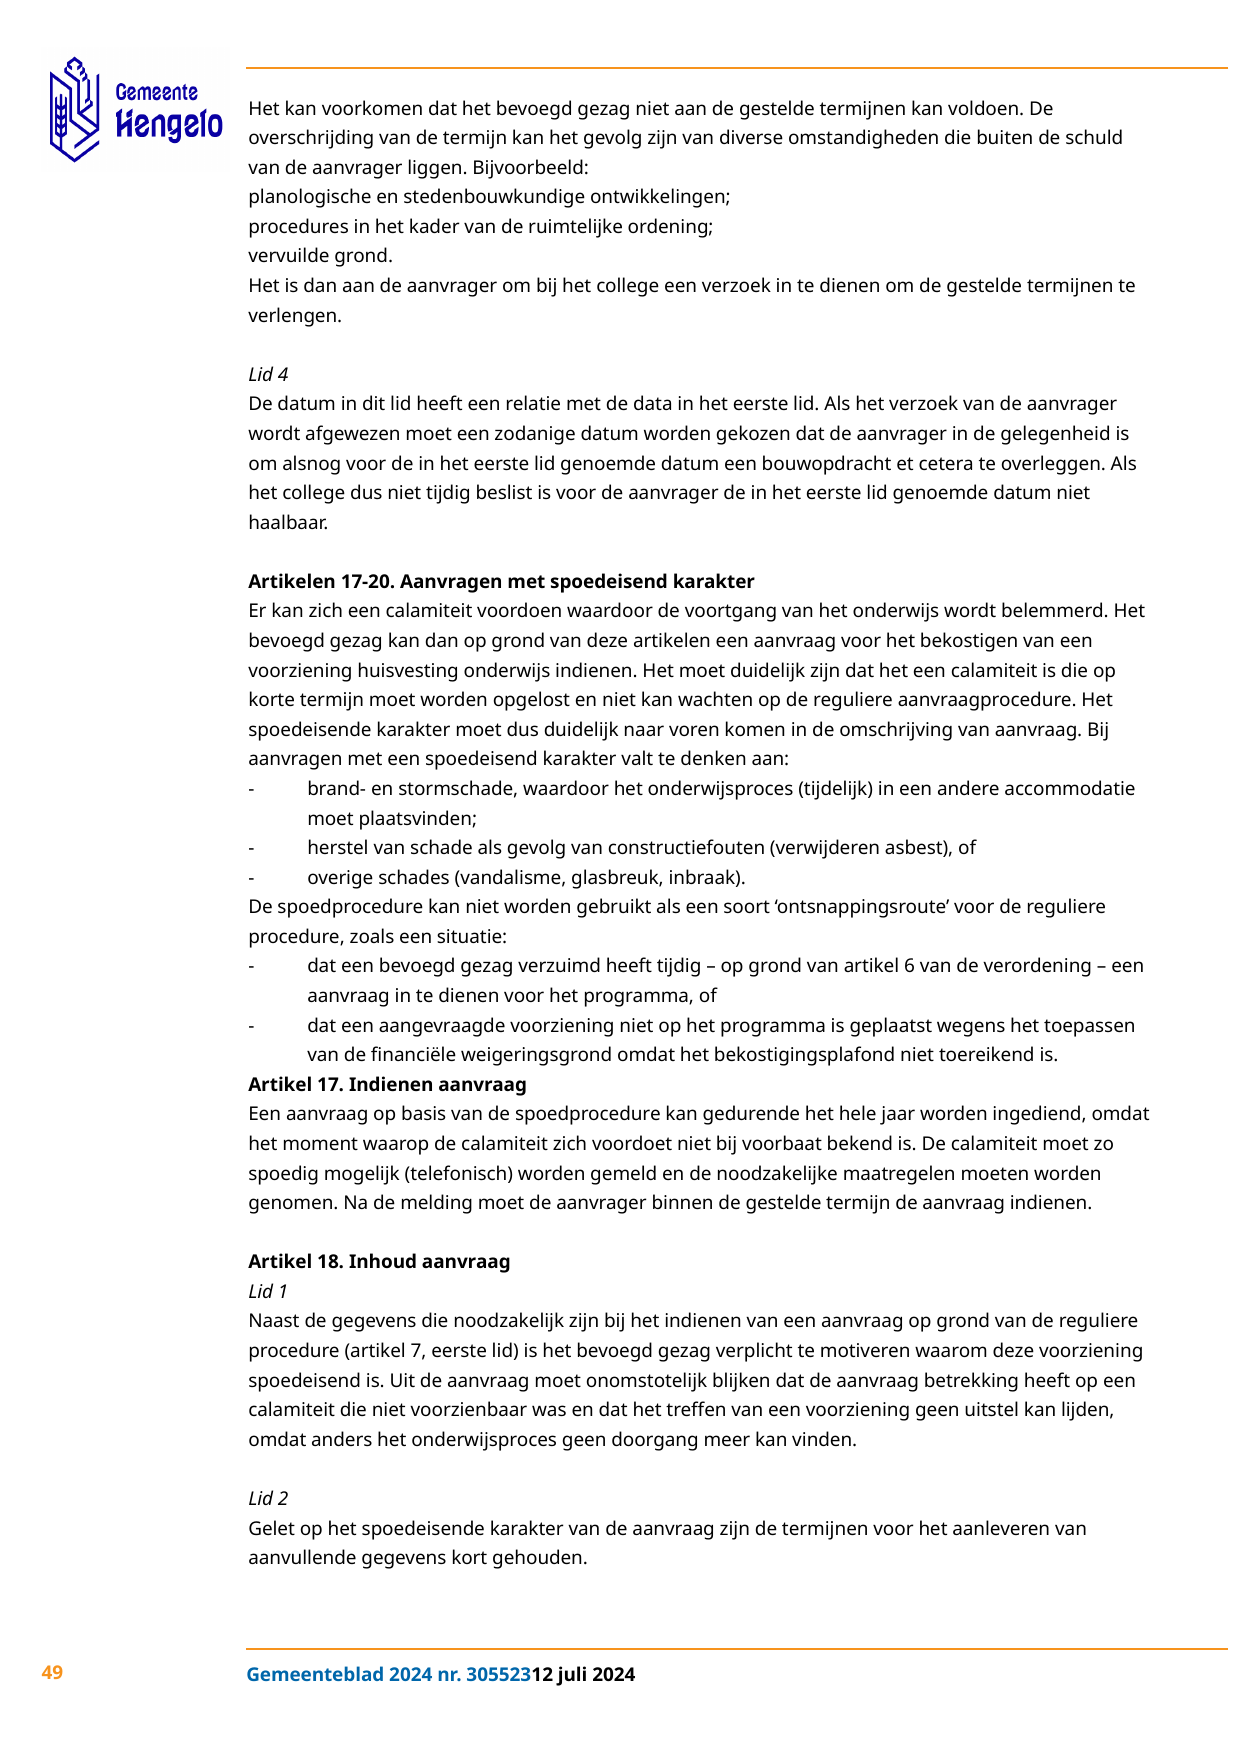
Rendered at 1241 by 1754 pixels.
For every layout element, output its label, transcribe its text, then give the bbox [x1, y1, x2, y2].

list dat een bevoegd gezag verzuimd heeft tijdig – op grond van artikel 6 van de verordening – een aanvraag in te dienen voor het programma, of [248, 953, 1152, 1008]
text Lid 4 [248, 361, 1152, 387]
text Naast de gegevens die noodzakelijk zijn bij het indienen van een aanvraag op grond van de reguliere procedure (artikel 7, eerste lid) is het bevoegd gezag verplicht te motiveren waarom deze voorziening spoedeisend is. Uit de aanvraag moet onomstotelijk blijken dat de aanvraag betrekking heeft op een calamiteit die niet voorzienbaar was en dat het treffen van een voorziening geen uitstel kan lijden, omdat anders het onderwijsproces geen doorgang meer kan vinden. [248, 1308, 1152, 1452]
text Er kan zich een calamiteit voordoen waardoor de voortgang van het onderwijs wordt belemmerd. Het bevoegd gezag kan dan op grond van deze artikelen een aanvraag voor het bekostigen van een voorziening huisvesting onderwijs indienen. Het moet duidelijk zijn dat het een calamiteit is die op korte termijn moet worden opgelost en niet kan wachten op de reguliere aanvraagprocedure. Het spoedeisende karakter moet dus duidelijk naar voren komen in de omschrijving van aanvraag. Bij aanvragen met een spoedeisend karakter valt te denken aan: [248, 598, 1152, 771]
list herstel van schade als gevolg van constructiefouten (verwijderen asbest), of [248, 834, 1152, 860]
text De spoedprocedure kan niet worden gebruikt als een soort ‘ontsnappingsroute’ voor de reguliere procedure, zoals een situatie: [248, 893, 1152, 949]
text Artikelen 17-20. Aanvragen met spoedeisend karakter [248, 568, 1152, 594]
text Lid 1 [248, 1278, 1152, 1304]
text Artikel 18. Inhoud aanvraag [248, 1248, 1152, 1274]
text vervuilde grond. [248, 243, 1152, 268]
text De datum in dit lid heeft een relatie met de data in het eerste lid. Als het verzoek van de aanvrager wordt afgewezen moet een zodanige datum worden gekozen dat de aanvrager in de gelegenheid is om alsnog voor de in het eerste lid genoemde datum een bouwopdracht et cetera te overleggen. Als het college dus niet tijdig beslist is voor de aanvrager de in het eerste lid genoemde datum niet haalbaar. [248, 391, 1152, 535]
text Gelet op het spoedeisende karakter van de aanvraag zijn de termijnen voor het aanleveren van aanvullende gegevens kort gehouden. [248, 1515, 1152, 1570]
picture [41, 47, 231, 172]
text Het kan voorkomen dat het bevoegd gezag niet aan de gestelde termijnen kan voldoen. De overschrijding van de termijn kan het gevolg zijn van diverse omstandigheden die buiten de schuld van de aanvrager liggen. Bijvoorbeeld: [248, 95, 1152, 180]
text procedures in het kader van de ruimtelijke ordening; [248, 213, 1152, 239]
list dat een aangevraagde voorziening niet op het programma is geplaatst wegens het toepassen van de financiële weigeringsgrond omdat het bekostigingsplafond niet toereikend is. [248, 1012, 1152, 1067]
text Het is dan aan de aanvrager om bij het college een verzoek in te dienen om de gestelde termijnen te verlengen. [248, 272, 1152, 328]
list overige schades (vandalisme, glasbreuk, inbraak). [248, 864, 1152, 890]
list brand- en stormschade, waardoor het onderwijsproces (tijdelijk) in een andere accommodatie moet plaatsvinden; [248, 775, 1152, 831]
text Lid 2 [248, 1485, 1152, 1511]
text Artikel 17. Indienen aanvraag [248, 1071, 1152, 1097]
text planologische en stedenbouwkundige ontwikkelingen; [248, 183, 1152, 209]
text Een aanvraag op basis van de spoedprocedure kan gedurende het hele jaar worden ingediend, omdat het moment waarop de calamiteit zich voordoet niet bij voorbaat bekend is. De calamiteit moet zo spoedig mogelijk (telefonisch) worden gemeld en de noodzakelijke maatregelen moeten worden genomen. Na de melding moet de aanvrager binnen de gestelde termijn de aanvraag indienen. [248, 1101, 1152, 1215]
